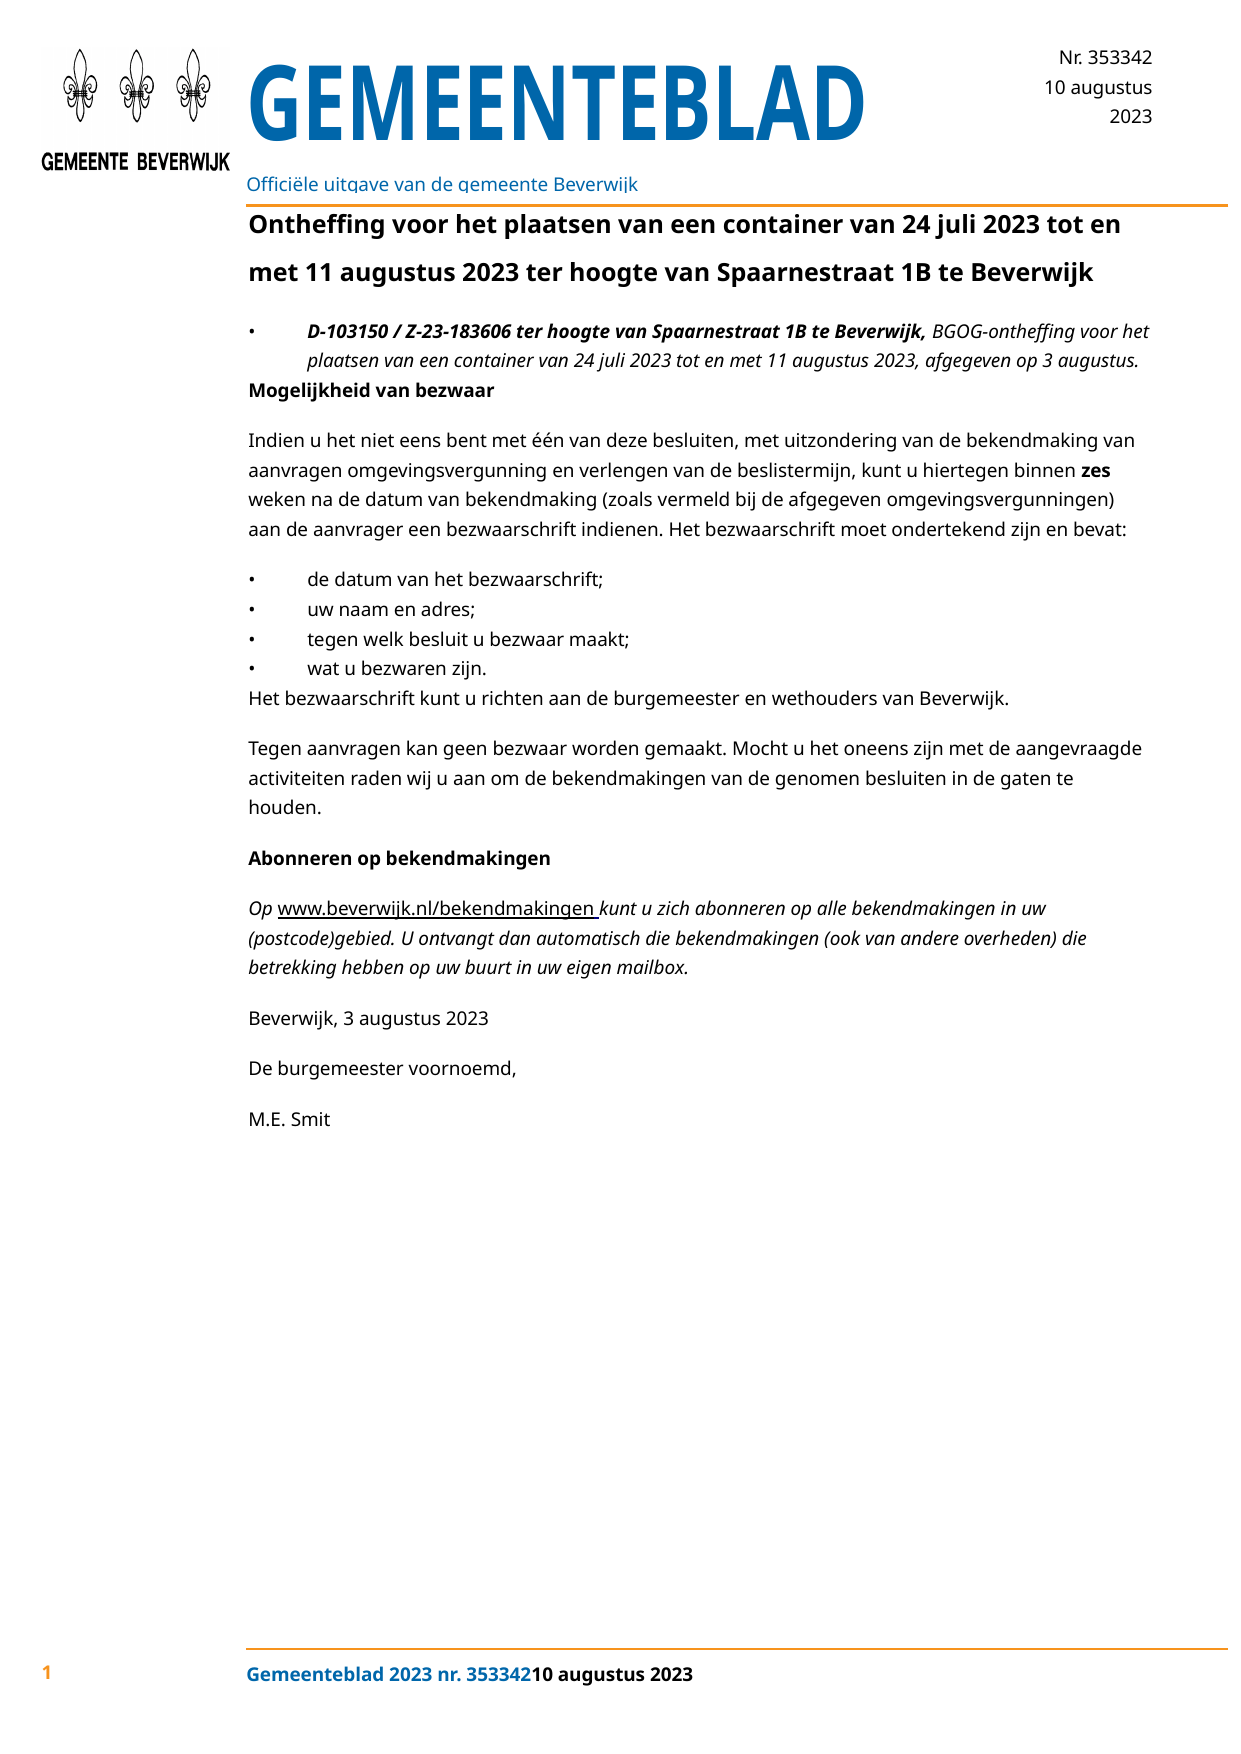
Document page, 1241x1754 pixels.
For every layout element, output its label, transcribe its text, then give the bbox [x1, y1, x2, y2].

text Op www.beverwijk.nl/bekendmakingen kunt u zich abonneren op alle bekendmakingen in uw (postcode)gebied. U ontvangt dan automatisch die bekendmakingen (ook van andere overheden) die betrekking hebben op uw buurt in uw eigen mailbox. [248, 895, 1152, 980]
text M.E. Smit [248, 1106, 1152, 1132]
text Abonneren op bekendmakingen [248, 845, 1152, 871]
list de datum van het bezwaarschrift; [248, 567, 1152, 592]
list tegen welk besluit u bezwaar maakt; [248, 626, 1152, 652]
list D-103150 / Z-23-183606 ter hoogte van Spaarnestraat 1B te Beverwijk, BGOG-ontheffing voor het plaatsen van een container van 24 juli 2023 tot en met 11 augustus 2023, afgegeven op 3 augustus. [248, 318, 1152, 373]
text Ontheffing voor het plaatsen van een container van 24 juli 2023 tot en met 11 augustus 2023 ter hoogte van Spaarnestraat 1B te Beverwijk [248, 207, 1152, 288]
picture [41, 47, 231, 172]
list uw naam en adres; [248, 596, 1152, 622]
text De burgemeester voornoemd, [248, 1055, 1152, 1081]
text Beverwijk, 3 augustus 2023 [248, 1005, 1152, 1031]
text Tegen aanvragen kan geen bezwaar worden gemaakt. Mocht u het oneens zijn met de aangevraagde activiteiten raden wij u aan om de bekendmakingen van de genomen besluiten in de gaten te houden. [248, 735, 1152, 820]
text Mogelijkheid van bezwaar [248, 377, 1152, 403]
text Indien u het niet eens bent met één van deze besluiten, met uitzondering van de bekendmaking van aanvragen omgevingsvergunning en verlengen van de beslistermijn, kunt u hiertegen binnen zes weken na de datum van bekendmaking (zoals vermeld bij de afgegeven omgevingsvergunningen) aan de aanvrager een bezwaarschrift indienen. Het bezwaarschrift moet ondertekend zijn en bevat: [248, 427, 1152, 542]
text Het bezwaarschrift kunt u richten aan de burgemeester en wethouders van Beverwijk. [248, 685, 1152, 711]
list wat u bezwaren zijn. [248, 655, 1152, 681]
